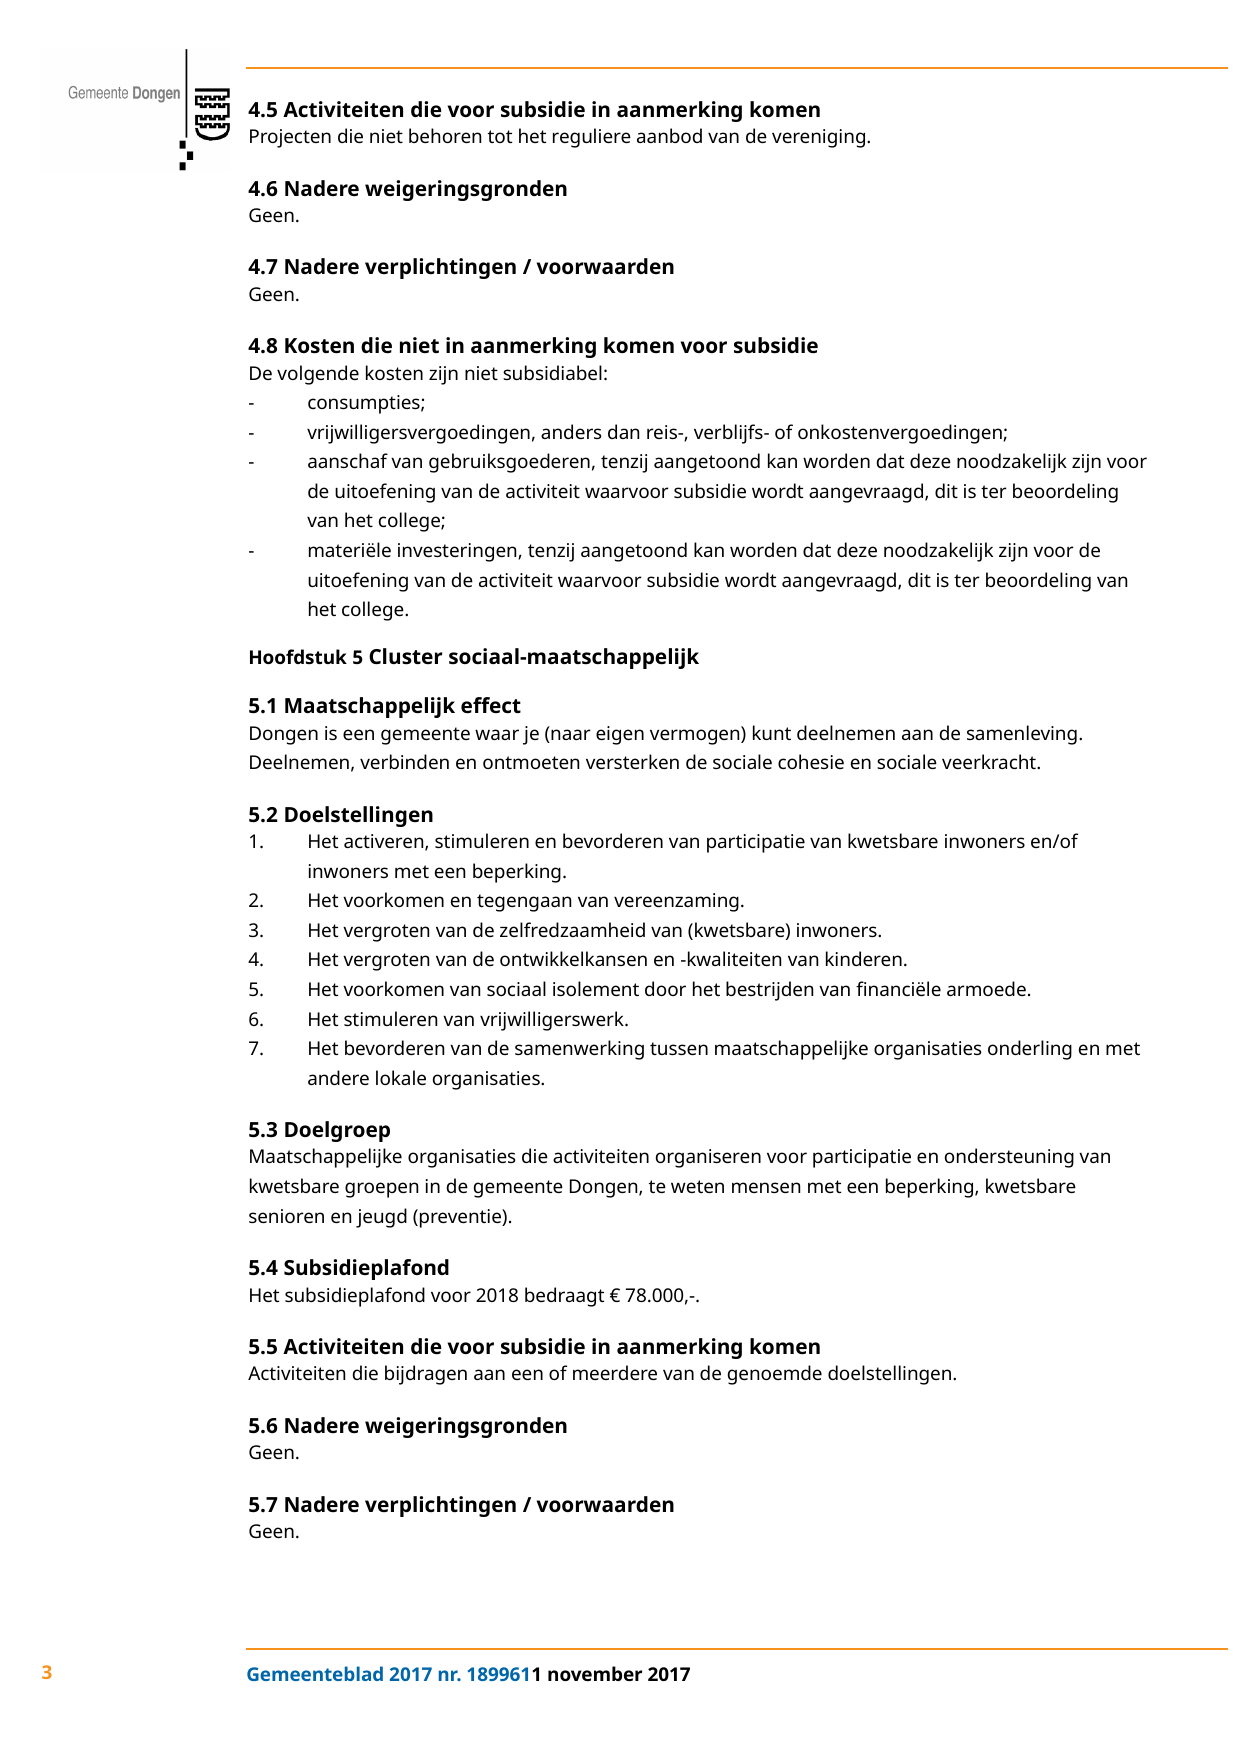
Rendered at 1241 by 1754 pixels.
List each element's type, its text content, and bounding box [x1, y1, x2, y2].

list Het vergroten van de ontwikkelkansen en -kwaliteiten van kinderen. [248, 947, 1152, 972]
text Projecten die niet behoren tot het reguliere aanbod van de vereniging. [248, 123, 1152, 149]
text Geen. [248, 202, 1152, 228]
list Het activeren, stimuleren en bevorderen van participatie van kwetsbare inwoners en/of inwoners met een beperking. [248, 828, 1152, 883]
text 5.6 Nadere weigeringsgronden [248, 1411, 1152, 1439]
text 4.7 Nadere verplichtingen / voorwaarden [248, 252, 1152, 281]
text 5.3 Doelgroep [248, 1115, 1152, 1144]
list Het bevorderen van de samenwerking tussen maatschappelijke organisaties onderling en met andere lokale organisaties. [248, 1035, 1152, 1091]
list vrijwilligersvergoedingen, anders dan reis-, verblijfs- of onkostenvergoedingen; [248, 419, 1152, 445]
list Het stimuleren van vrijwilligerswerk. [248, 1006, 1152, 1031]
text 5.4 Subsidieplafond [248, 1253, 1152, 1282]
text 5.7 Nadere verplichtingen / voorwaarden [248, 1490, 1152, 1518]
text 4.8 Kosten die niet in aanmerking komen voor subsidie [248, 331, 1152, 360]
text Geen. [248, 1439, 1152, 1465]
list consumpties; [248, 389, 1152, 415]
text 4.5 Activiteiten die voor subsidie in aanmerking komen [248, 95, 1152, 123]
text Het subsidieplafond voor 2018 bedraagt € 78.000,-. [248, 1282, 1152, 1307]
text 5.2 Doelstellingen [248, 800, 1152, 828]
picture [41, 47, 231, 172]
text 4.6 Nadere weigeringsgronden [248, 174, 1152, 202]
list Het voorkomen en tegengaan van vereenzaming. [248, 887, 1152, 913]
text Activiteiten die bijdragen aan een of meerdere van de genoemde doelstellingen. [248, 1361, 1152, 1386]
text Maatschappelijke organisaties die activiteiten organiseren voor participatie en ondersteuning van kwetsbare groepen in de gemeente Dongen, te weten mensen met een beperking, kwetsbare senioren en jeugd (preventie). [248, 1144, 1152, 1229]
text 5.5 Activiteiten die voor subsidie in aanmerking komen [248, 1332, 1152, 1361]
list Het voorkomen van sociaal isolement door het bestrijden van financiële armoede. [248, 976, 1152, 1002]
text Geen. [248, 1518, 1152, 1544]
list aanschaf van gebruiksgoederen, tenzij aangetoond kan worden dat deze noodzakelijk zijn voor de uitoefening van de activiteit waarvoor subsidie wordt aangevraagd, dit is ter beoordeling van het college; [248, 448, 1152, 533]
text Dongen is een gemeente waar je (naar eigen vermogen) kunt deelnemen aan de samenleving. Deelnemen, verbinden en ontmoeten versterken de sociale cohesie en sociale veerkracht. [248, 720, 1152, 775]
text 5.1 Maatschappelijk effect [248, 691, 1152, 720]
text De volgende kosten zijn niet subsidiabel: [248, 360, 1152, 386]
list Het vergroten van de zelfredzaamheid van (kwetsbare) inwoners. [248, 917, 1152, 943]
text Hoofdstuk 5 Cluster sociaal-maatschappelijk [248, 642, 1152, 671]
list materiële investeringen, tenzij aangetoond kan worden dat deze noodzakelijk zijn voor de uitoefening van de activiteit waarvoor subsidie wordt aangevraagd, dit is ter beoordeling van het college. [248, 537, 1152, 622]
text Geen. [248, 281, 1152, 307]
